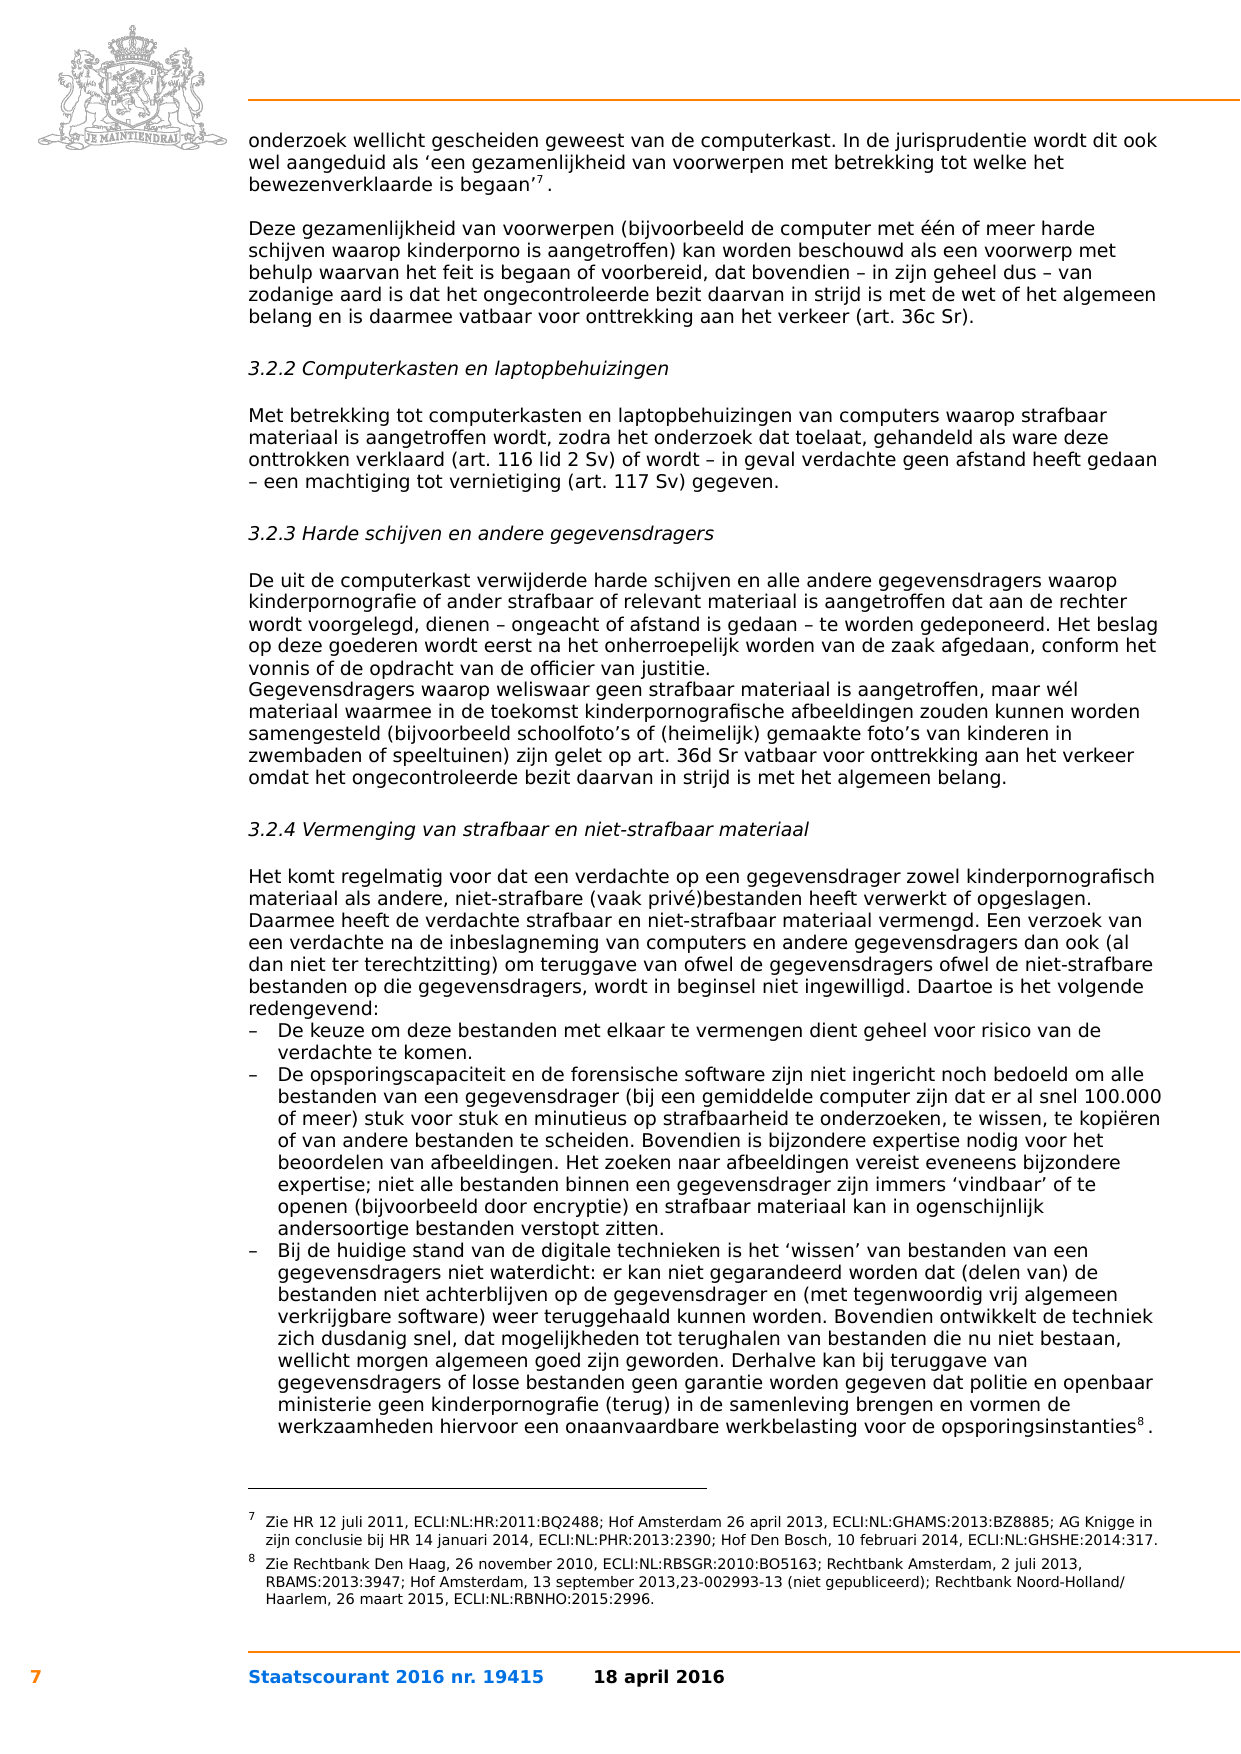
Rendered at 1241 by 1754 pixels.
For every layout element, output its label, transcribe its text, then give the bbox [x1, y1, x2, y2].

text Zie HR 12 juli 2011, ECLI:NL:HR:2011:BQ2488; Hof Amsterdam 26 april 2013, ECLI:NL:GHAMS:2013:BZ8885; AG Knigge in zijn conclusie bij HR 14 januari 2014, ECLI:NL:PHR:2013:2390; Hof Den Bosch, 10 februari 2014, ECLI:NL:GHSHE:2014:317. [248, 1510, 1163, 1549]
text Met betrekking tot computerkasten en laptopbehuizingen van computers waarop strafbaar materiaal is aangetroffen wordt, zodra het onderzoek dat toelaat, gehandeld als ware deze onttrokken verklaard (art. 116 lid 2 Sv) of wordt – in geval verdachte geen afstand heeft gedaan – een machtiging tot vernietiging (art. 117 Sv) gegeven. [248, 404, 1163, 492]
subtitle 3.2.2 Computerkasten en laptopbehuizingen [248, 358, 1163, 379]
text Het komt regelmatig voor dat een verdachte op een gegevensdrager zowel kinderpornografisch materiaal als andere, niet-strafbare (vaak privé)bestanden heeft verwerkt of opgeslagen. Daarmee heeft de verdachte strafbaar en niet-strafbaar materiaal vermengd. Een verzoek van een verdachte na de inbeslagneming van computers en andere gegevensdragers dan ook (al dan niet ter terechtzitting) om teruggave van ofwel de gegevensdragers ofwel de niet-strafbare bestanden op die gegevensdragers, wordt in beginsel niet ingewilligd. Daartoe is het volgende redengevend: [248, 866, 1163, 1020]
text De uit de computerkast verwijderde harde schijven en alle andere gegevensdragers waarop kinderpornografie of ander strafbaar of relevant materiaal is aangetroffen dat aan de rechter wordt voorgelegd, dienen – ongeacht of afstand is gedaan – te worden gedeponeerd. Het beslag op deze goederen wordt eerst na het onherroepelijk worden van de zaak afgedaan, conform het vonnis of de opdracht van de officier van justitie. [248, 569, 1163, 679]
subtitle 3.2.4 Vermenging van strafbaar en niet-strafbaar materiaal [248, 819, 1163, 841]
text Zie Rechtbank Den Haag, 26 november 2010, ECLI:NL:RBSGR:2010:BO5163; Rechtbank Amsterdam, 2 juli 2013, RBAMS:2013:3947; Hof Amsterdam, 13 september 2013,23-002993-13 (niet gepubliceerd); Rechtbank Noord-Holland/ Haarlem, 26 maart 2015, ECLI:NL:RBNHO:2015:2996. [248, 1552, 1163, 1608]
subtitle 3.2.3 Harde schijven en andere gegevensdragers [248, 522, 1163, 544]
picture [38, 25, 227, 150]
text – Bij de huidige stand van de digitale technieken is het ‘wissen’ van bestanden van een gegevensdragers niet waterdicht: er kan niet gegarandeerd worden dat (delen van) de bestanden niet achterblijven op de gegevensdrager en (met tegenwoordig vrij algemeen verkrijgbare software) weer teruggehaald kunnen worden. Bovendien ontwikkelt de techniek zich dusdanig snel, dat mogelijkheden tot terughalen van bestanden die nu niet bestaan, wellicht morgen algemeen goed zijn geworden. Derhalve kan bij teruggave van gegevensdragers of losse bestanden geen garantie worden gegeven dat politie en openbaar ministerie geen kinderpornografie (terug) in de samenleving brengen en vormen de werkzaamheden hiervoor een onaanvaardbare werkbelasting voor de opsporingsinstanties. [248, 1240, 1163, 1438]
text onderzoek wellicht gescheiden geweest van de computerkast. In de jurisprudentie wordt dit ook wel aangeduid als ‘een gezamenlijkheid van voorwerpen met betrekking tot welke het bewezenverklaarde is begaan’. [248, 130, 1163, 196]
text Gegevensdragers waarop weliswaar geen strafbaar materiaal is aangetroffen, maar wél materiaal waarmee in de toekomst kinderpornografische afbeeldingen zouden kunnen worden samengesteld (bijvoorbeeld schoolfoto’s of (heimelijk) gemaakte foto’s van kinderen in zwembaden of speeltuinen) zijn gelet op art. 36d Sr vatbaar voor onttrekking aan het verkeer omdat het ongecontroleerde bezit daarvan in strijd is met het algemeen belang. [248, 679, 1163, 789]
text – De keuze om deze bestanden met elkaar te vermengen dient geheel voor risico van de verdachte te komen. [248, 1020, 1163, 1064]
text – De opsporingscapaciteit en de forensische software zijn niet ingericht noch bedoeld om alle bestanden van een gegevensdrager (bij een gemiddelde computer zijn dat er al snel 100.000 of meer) stuk voor stuk en minutieus op strafbaarheid te onderzoeken, te wissen, te kopiëren of van andere bestanden te scheiden. Bovendien is bijzondere expertise nodig voor het beoordelen van afbeeldingen. Het zoeken naar afbeeldingen vereist eveneens bijzondere expertise; niet alle bestanden binnen een gegevensdrager zijn immers ‘vindbaar’ of te openen (bijvoorbeeld door encryptie) en strafbaar materiaal kan in ogenschijnlijk andersoortige bestanden verstopt zitten. [248, 1064, 1163, 1240]
text Deze gezamenlijkheid van voorwerpen (bijvoorbeeld de computer met één of meer harde schijven waarop kinderporno is aangetroffen) kan worden beschouwd als een voorwerp met behulp waarvan het feit is begaan of voorbereid, dat bovendien – in zijn geheel dus – van zodanige aard is dat het ongecontroleerde bezit daarvan in strijd is met de wet of het algemeen belang en is daarmee vatbaar voor onttrekking aan het verkeer (art. 36c Sr). [248, 218, 1163, 328]
